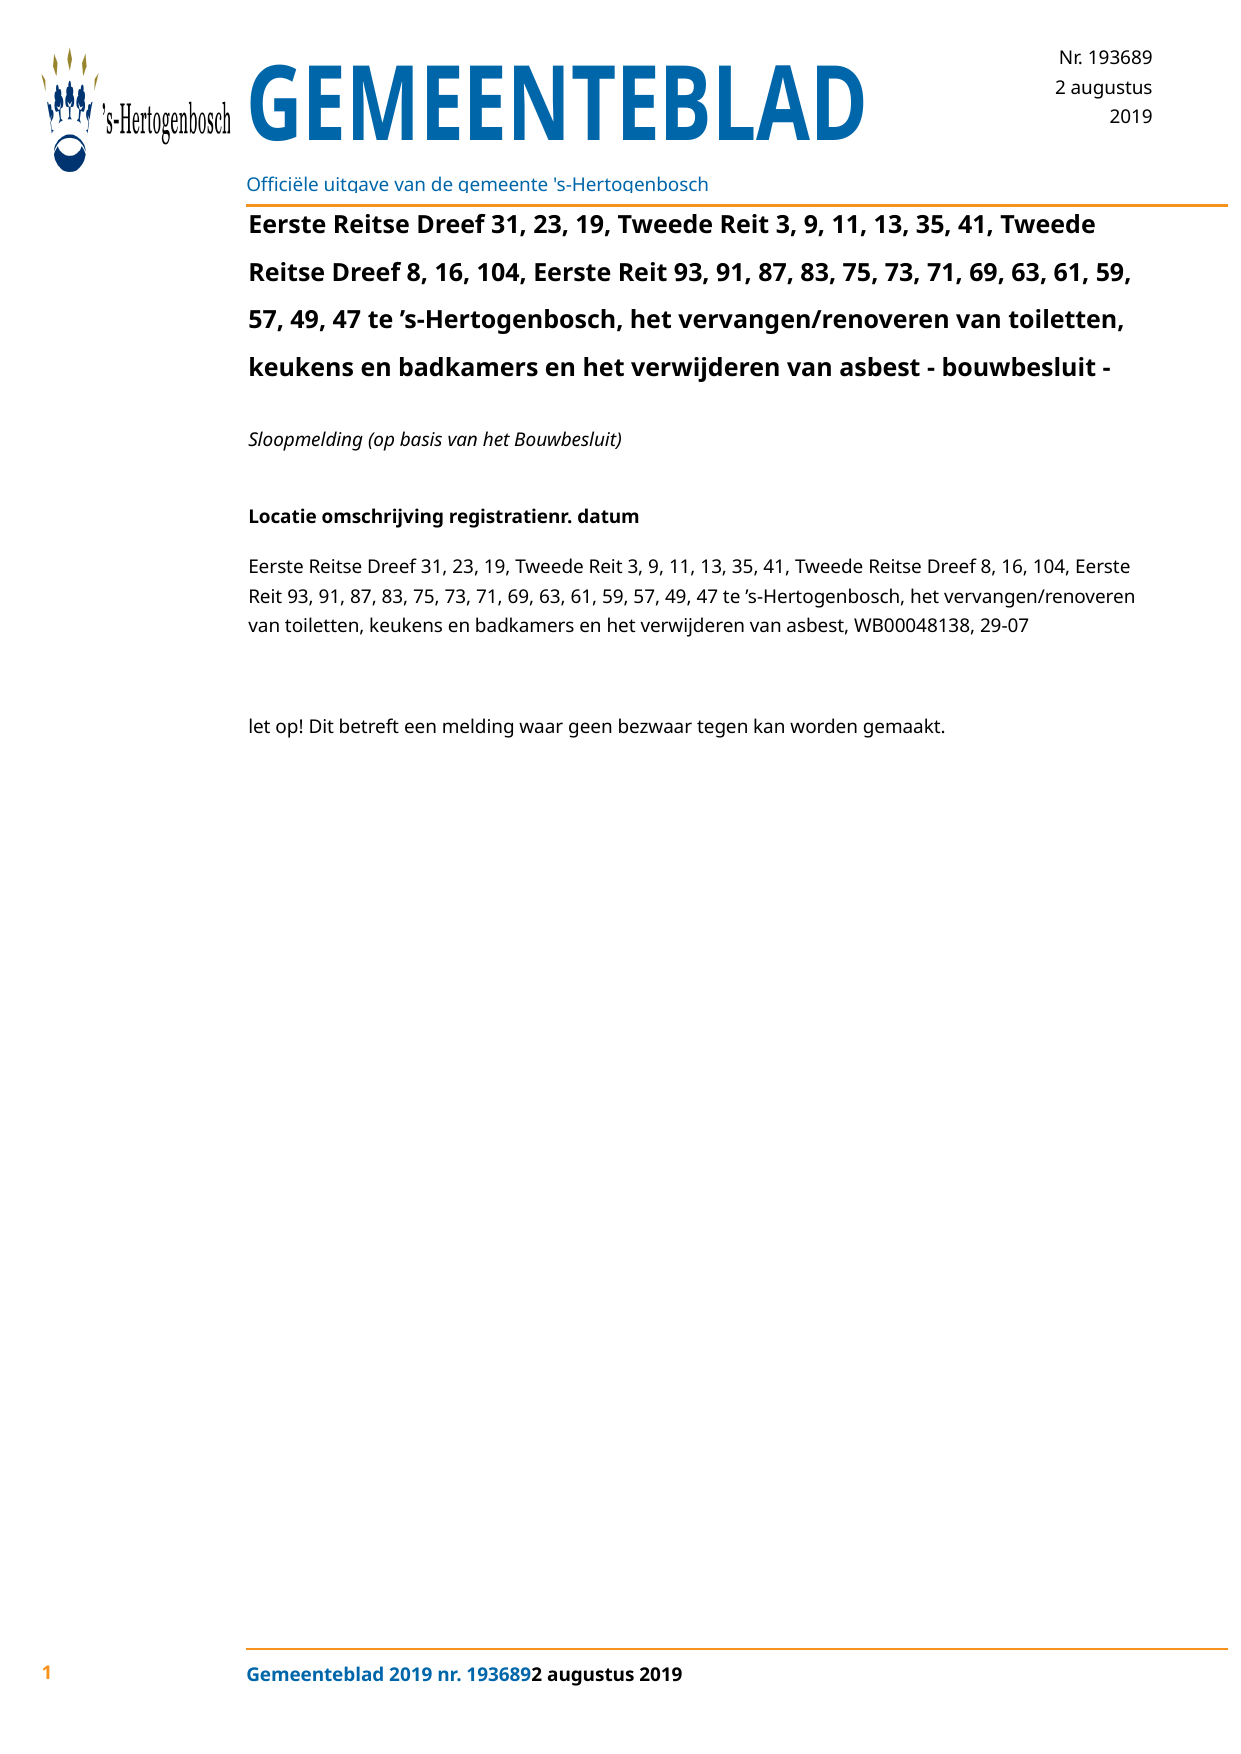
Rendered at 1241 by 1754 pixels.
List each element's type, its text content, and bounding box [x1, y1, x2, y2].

text Locatie omschrijving registratienr. datum [248, 503, 1152, 528]
text let op! Dit betreft een melding waar geen bezwaar tegen kan worden gemaakt. [248, 713, 1152, 739]
text Eerste Reitse Dreef 31, 23, 19, Tweede Reit 3, 9, 11, 13, 35, 41, Tweede Reitse Dreef 8, 16, 104, Eerste Reit 93, 91, 87, 83, 75, 73, 71, 69, 63, 61, 59, 57, 49, 47 te ’s-Hertogenbosch, het vervangen/renoveren van toiletten, keukens en badkamers en het verwijderen van asbest - bouwbesluit - [248, 207, 1152, 384]
text Sloopmelding (op basis van het Bouwbesluit) [248, 427, 1152, 452]
picture [41, 47, 231, 172]
text Eerste Reitse Dreef 31, 23, 19, Tweede Reit 3, 9, 11, 13, 35, 41, Tweede Reitse Dreef 8, 16, 104, Eerste Reit 93, 91, 87, 83, 75, 73, 71, 69, 63, 61, 59, 57, 49, 47 te ’s-Hertogenbosch, het vervangen/renoveren van toiletten, keukens en badkamers en het verwijderen van asbest, WB00048138, 29-07 [248, 553, 1152, 638]
